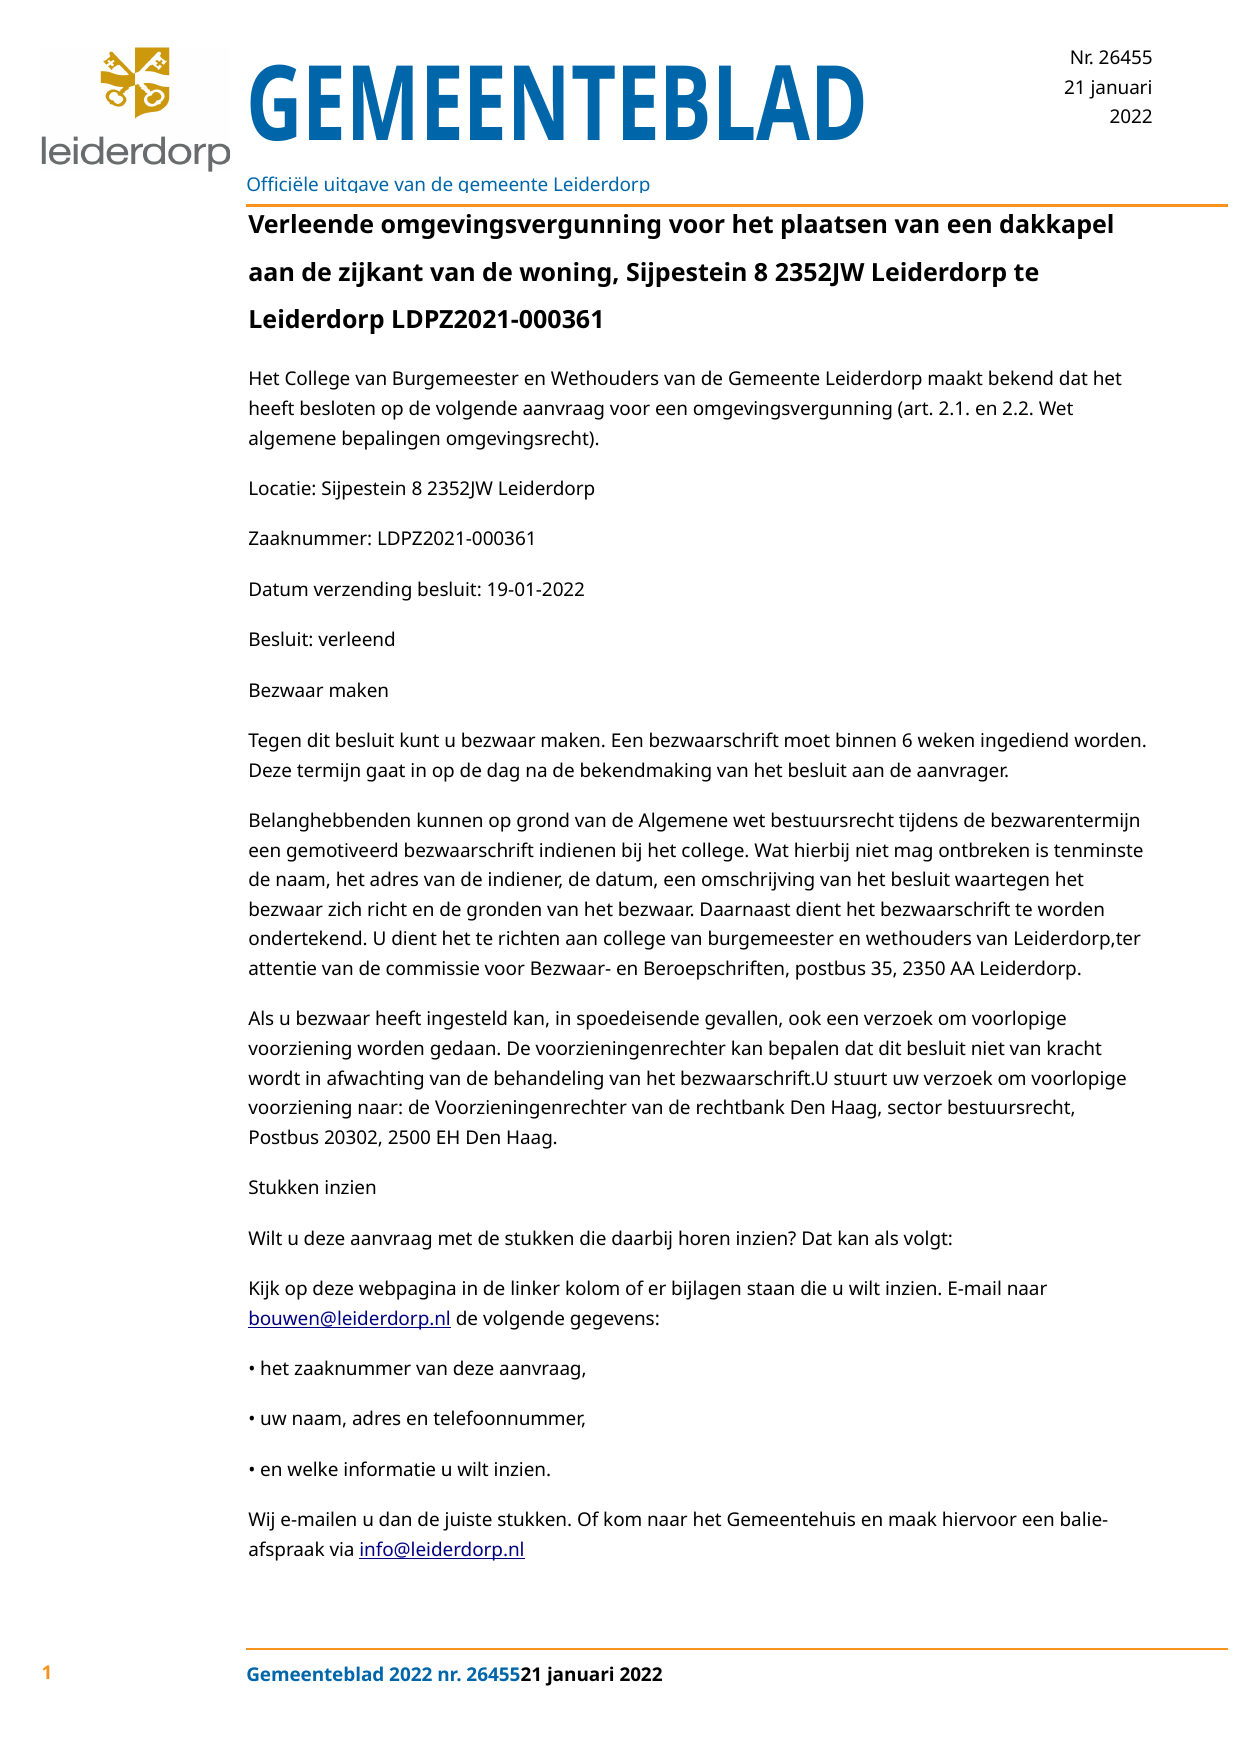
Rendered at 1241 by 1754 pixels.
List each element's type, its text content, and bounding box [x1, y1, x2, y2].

text Als u bezwaar heeft ingesteld kan, in spoedeisende gevallen, ook een verzoek om voorlopige voorziening worden gedaan. De voorzieningenrechter kan bepalen dat dit besluit niet van kracht wordt in afwachting van de behandeling van het bezwaarschrift.U stuurt uw verzoek om voorlopige voorziening naar: de Voorzieningenrechter van de rechtbank Den Haag, sector bestuursrecht, Postbus 20302, 2500 EH Den Haag. [248, 1006, 1152, 1149]
text Het College van Burgemeester en Wethouders van de Gemeente Leiderdorp maakt bekend dat het heeft besloten op de volgende aanvraag voor een omgevingsvergunning (art. 2.1. en 2.2. Wet algemene bepalingen omgevingsrecht). [248, 366, 1152, 450]
text Stukken inzien [248, 1174, 1152, 1200]
text • het zaaknummer van deze aanvraag, [248, 1355, 1152, 1381]
picture [41, 47, 231, 172]
text Wij e-mailen u dan de juiste stukken. Of kom naar het Gemeentehuis en maak hiervoor een balie-afspraak via info@leiderdorp.nl [248, 1506, 1152, 1562]
text • uw naam, adres en telefoonnummer, [248, 1406, 1152, 1431]
text Kijk op deze webpagina in de linker kolom of er bijlagen staan die u wilt inzien. E-mail naar bouwen@leiderdorp.nl de volgende gegevens: [248, 1275, 1152, 1330]
text Locatie: Sijpestein 8 2352JW Leiderdorp [248, 475, 1152, 501]
text Verleende omgevingsvergunning voor het plaatsen van een dakkapel aan de zijkant van de woning, Sijpestein 8 2352JW Leiderdorp te Leiderdorp LDPZ2021-000361 [248, 207, 1152, 336]
text Zaaknummer: LDPZ2021-000361 [248, 526, 1152, 551]
text Belanghebbenden kunnen op grond van de Algemene wet bestuursrecht tijdens de bezwarentermijn een gemotiveerd bezwaarschrift indienen bij het college. Wat hierbij niet mag ontbreken is tenminste de naam, het adres van de indiener, de datum, een omschrijving van het besluit waartegen het bezwaar zich richt en de gronden van het bezwaar. Daarnaast dient het bezwaarschrift te worden ondertekend. U dient het te richten aan college van burgemeester en wethouders van Leiderdorp,ter attentie van de commissie voor Bezwaar- en Beroepschriften, postbus 35, 2350 AA Leiderdorp. [248, 807, 1152, 981]
text Datum verzending besluit: 19-01-2022 [248, 576, 1152, 602]
text Wilt u deze aanvraag met de stukken die daarbij horen inzien? Dat kan als volgt: [248, 1225, 1152, 1250]
text Besluit: verleend [248, 626, 1152, 652]
text • en welke informatie u wilt inzien. [248, 1456, 1152, 1482]
text Tegen dit besluit kunt u bezwaar maken. Een bezwaarschrift moet binnen 6 weken ingediend worden. Deze termijn gaat in op de dag na de bekendmaking van het besluit aan de aanvrager. [248, 727, 1152, 782]
text Bezwaar maken [248, 677, 1152, 702]
